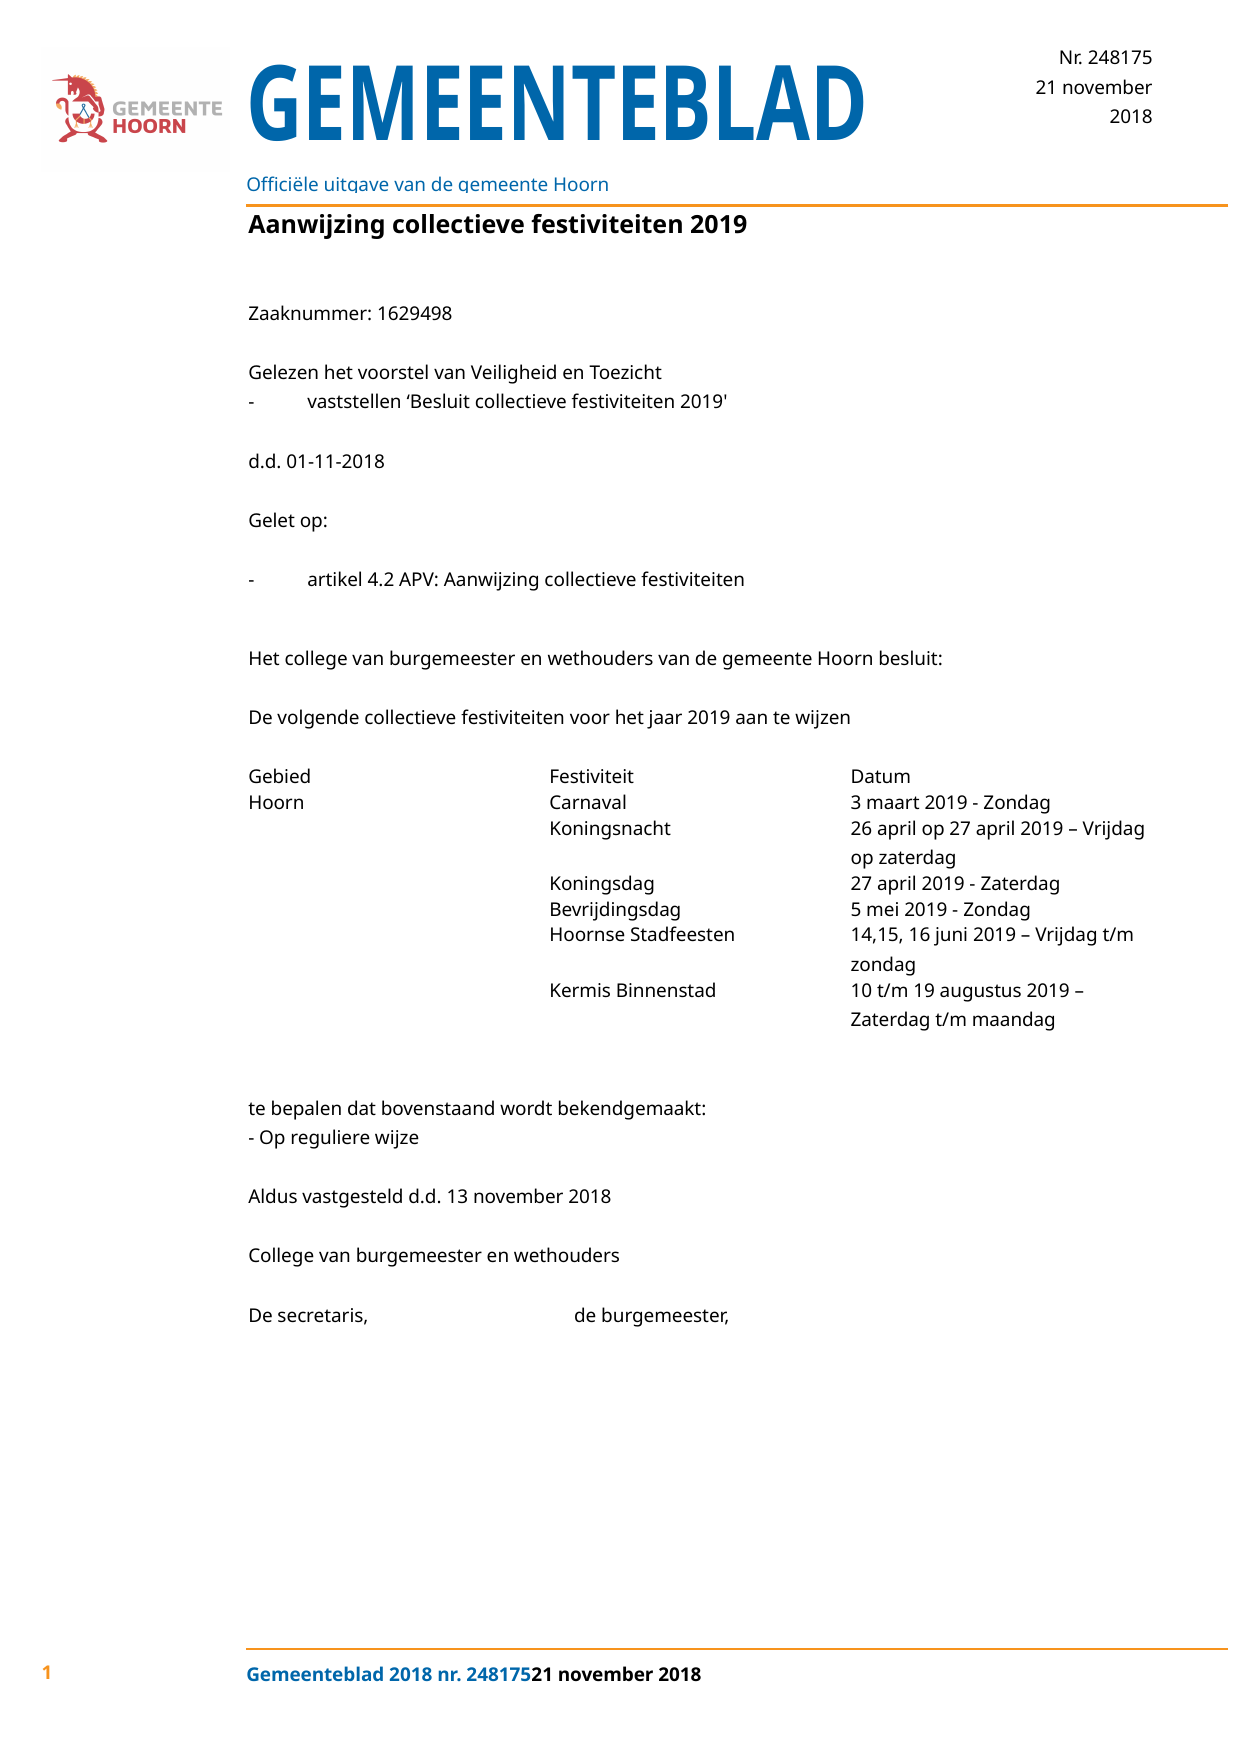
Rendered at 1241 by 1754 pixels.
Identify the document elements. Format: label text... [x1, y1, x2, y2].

text Gelet op: [248, 507, 1152, 533]
text College van burgemeester en wethouders [248, 1243, 1152, 1268]
table_cell 10 t/m 19 augustus 2019 – Zaterdag t/m maandag [850, 977, 1152, 1032]
text De volgende collectieve festiviteiten voor het jaar 2019 aan te wijzen [248, 704, 1152, 730]
text Zaaknummer: 1629498 [248, 300, 1152, 326]
table_cell Koningsdag [549, 870, 850, 896]
text d.d. 01-11-2018 [248, 448, 1152, 473]
text Aanwijzing collectieve festiviteiten 2019 [248, 207, 1152, 241]
text De secretaris, de burgemeester, [248, 1302, 1152, 1327]
table_cell Kermis Binnenstad [549, 977, 850, 1032]
text Gelezen het voorstel van Veiligheid en Toezicht [248, 359, 1152, 385]
table_cell [248, 922, 549, 977]
table_cell Bevrijdingsdag [549, 896, 850, 922]
table_cell 5 mei 2019 - Zondag [850, 896, 1152, 922]
text te bepalen dat bovenstaand wordt bekendgemaakt: [248, 1095, 1152, 1120]
picture [41, 47, 231, 172]
list artikel 4.2 APV: Aanwijzing collectieve festiviteiten [248, 566, 1152, 592]
table_header Gebied [248, 764, 549, 789]
table_cell [248, 870, 549, 896]
table_header Datum [850, 764, 1152, 789]
list vaststellen ‘Besluit collectieve festiviteiten 2019' [248, 389, 1152, 414]
table_cell 3 maart 2019 - Zondag [850, 789, 1152, 815]
table_cell Hoornse Stadfeesten [549, 922, 850, 977]
table_cell [248, 977, 549, 1032]
table_cell Hoorn [248, 789, 549, 815]
table_cell 14,15, 16 juni 2019 – Vrijdag t/m zondag [850, 922, 1152, 977]
table_cell [248, 896, 549, 922]
table_cell Koningsnacht [549, 815, 850, 870]
table_header Festiviteit [549, 764, 850, 789]
table_cell 27 april 2019 - Zaterdag [850, 870, 1152, 896]
text - Op reguliere wijze [248, 1124, 1152, 1150]
table_cell [248, 815, 549, 870]
text Aldus vastgesteld d.d. 13 november 2018 [248, 1183, 1152, 1209]
table_cell Carnaval [549, 789, 850, 815]
table_cell 26 april op 27 april 2019 – Vrijdag op zaterdag [850, 815, 1152, 870]
text Het college van burgemeester en wethouders van de gemeente Hoorn besluit: [248, 645, 1152, 671]
